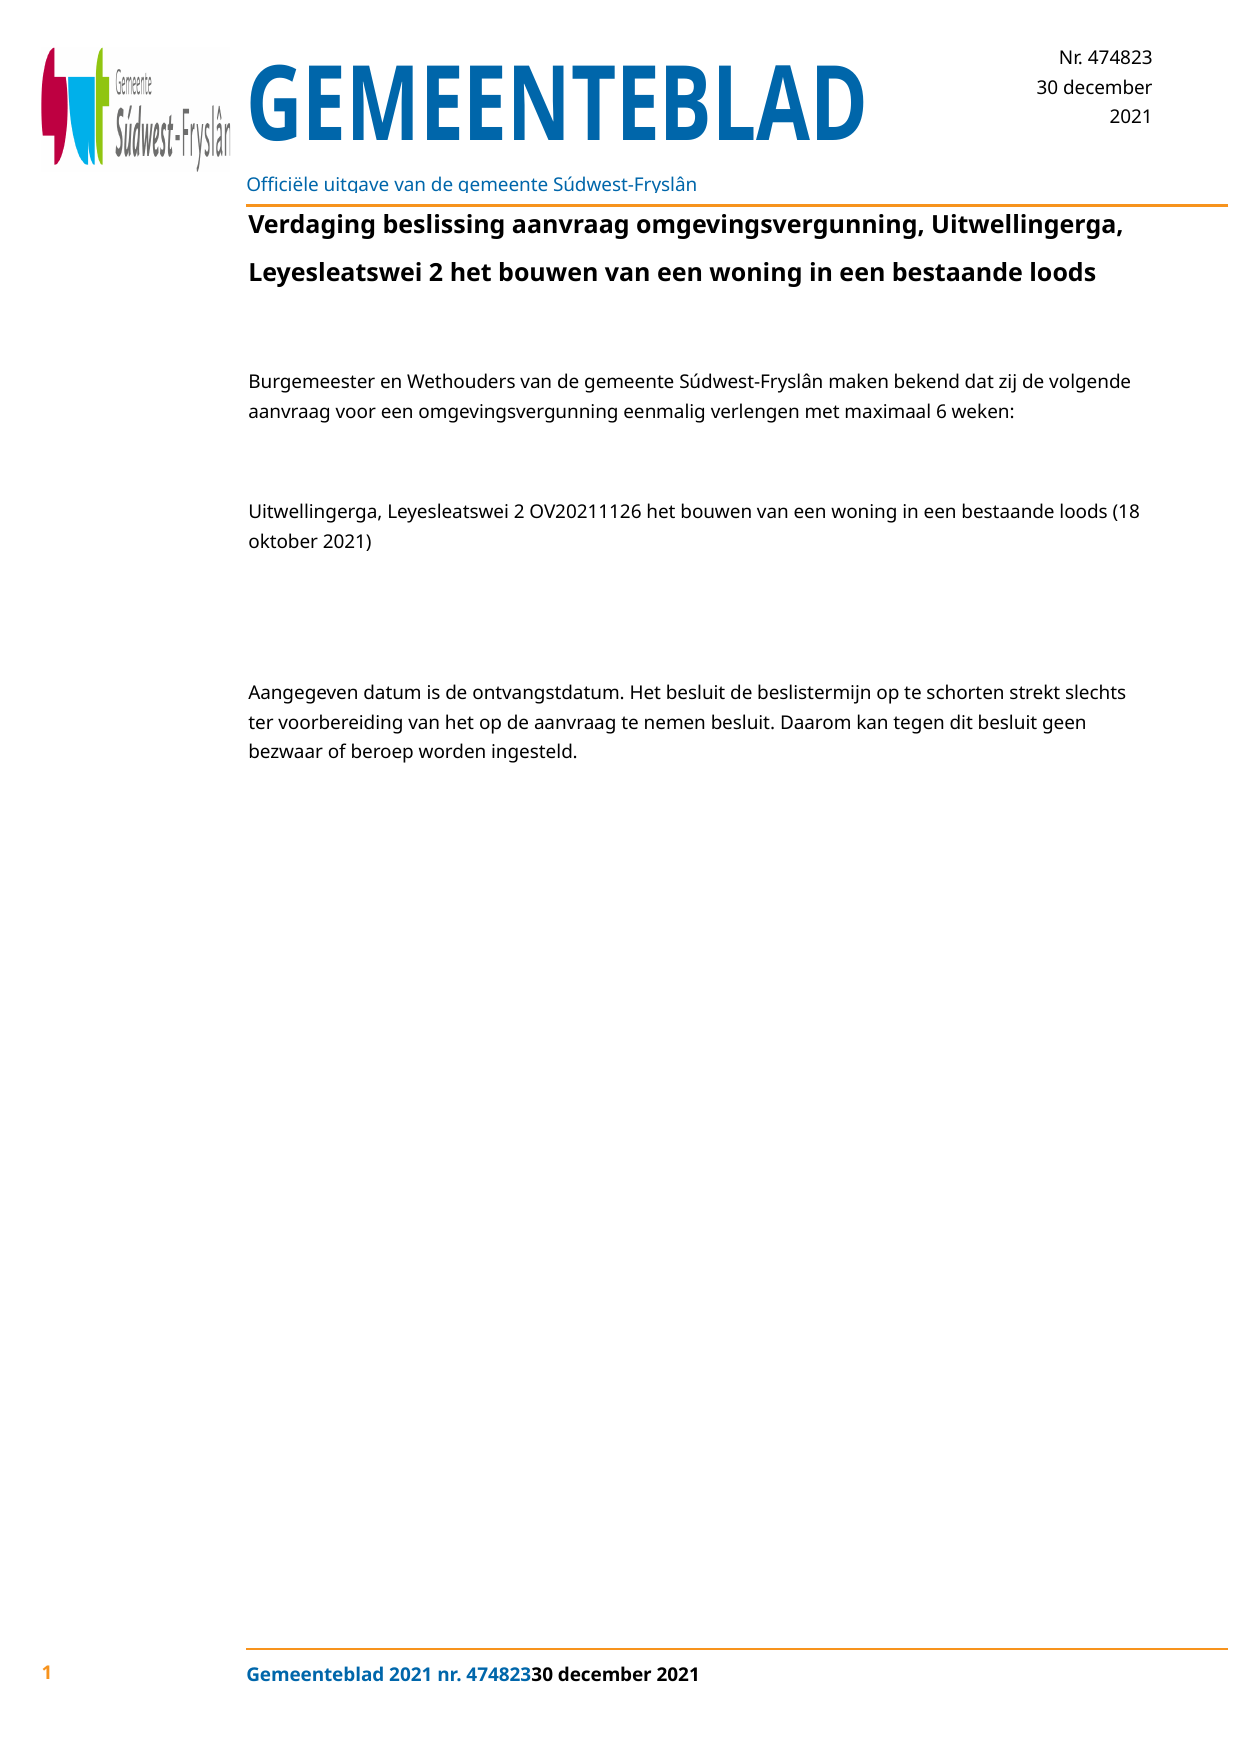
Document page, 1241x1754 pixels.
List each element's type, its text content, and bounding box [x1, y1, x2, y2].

text Aangegeven datum is de ontvangstdatum. Het besluit de beslistermijn op te schorten strekt slechts ter voorbereiding van het op de aanvraag te nemen besluit. Daarom kan tegen dit besluit geen bezwaar of beroep worden ingesteld. [248, 679, 1152, 764]
text Burgemeester en Wethouders van de gemeente Súdwest-Fryslân maken bekend dat zij de volgende aanvraag voor een omgevingsvergunning eenmalig verlengen met maximaal 6 weken: [248, 368, 1152, 424]
text Verdaging beslissing aanvraag omgevingsvergunning, Uitwellingerga, Leyesleatswei 2 het bouwen van een woning in een bestaande loods [248, 207, 1152, 288]
text Uitwellingerga, Leyesleatswei 2 OV20211126 het bouwen van een woning in een bestaande loods (18 oktober 2021) [248, 499, 1152, 554]
picture [41, 47, 231, 172]
